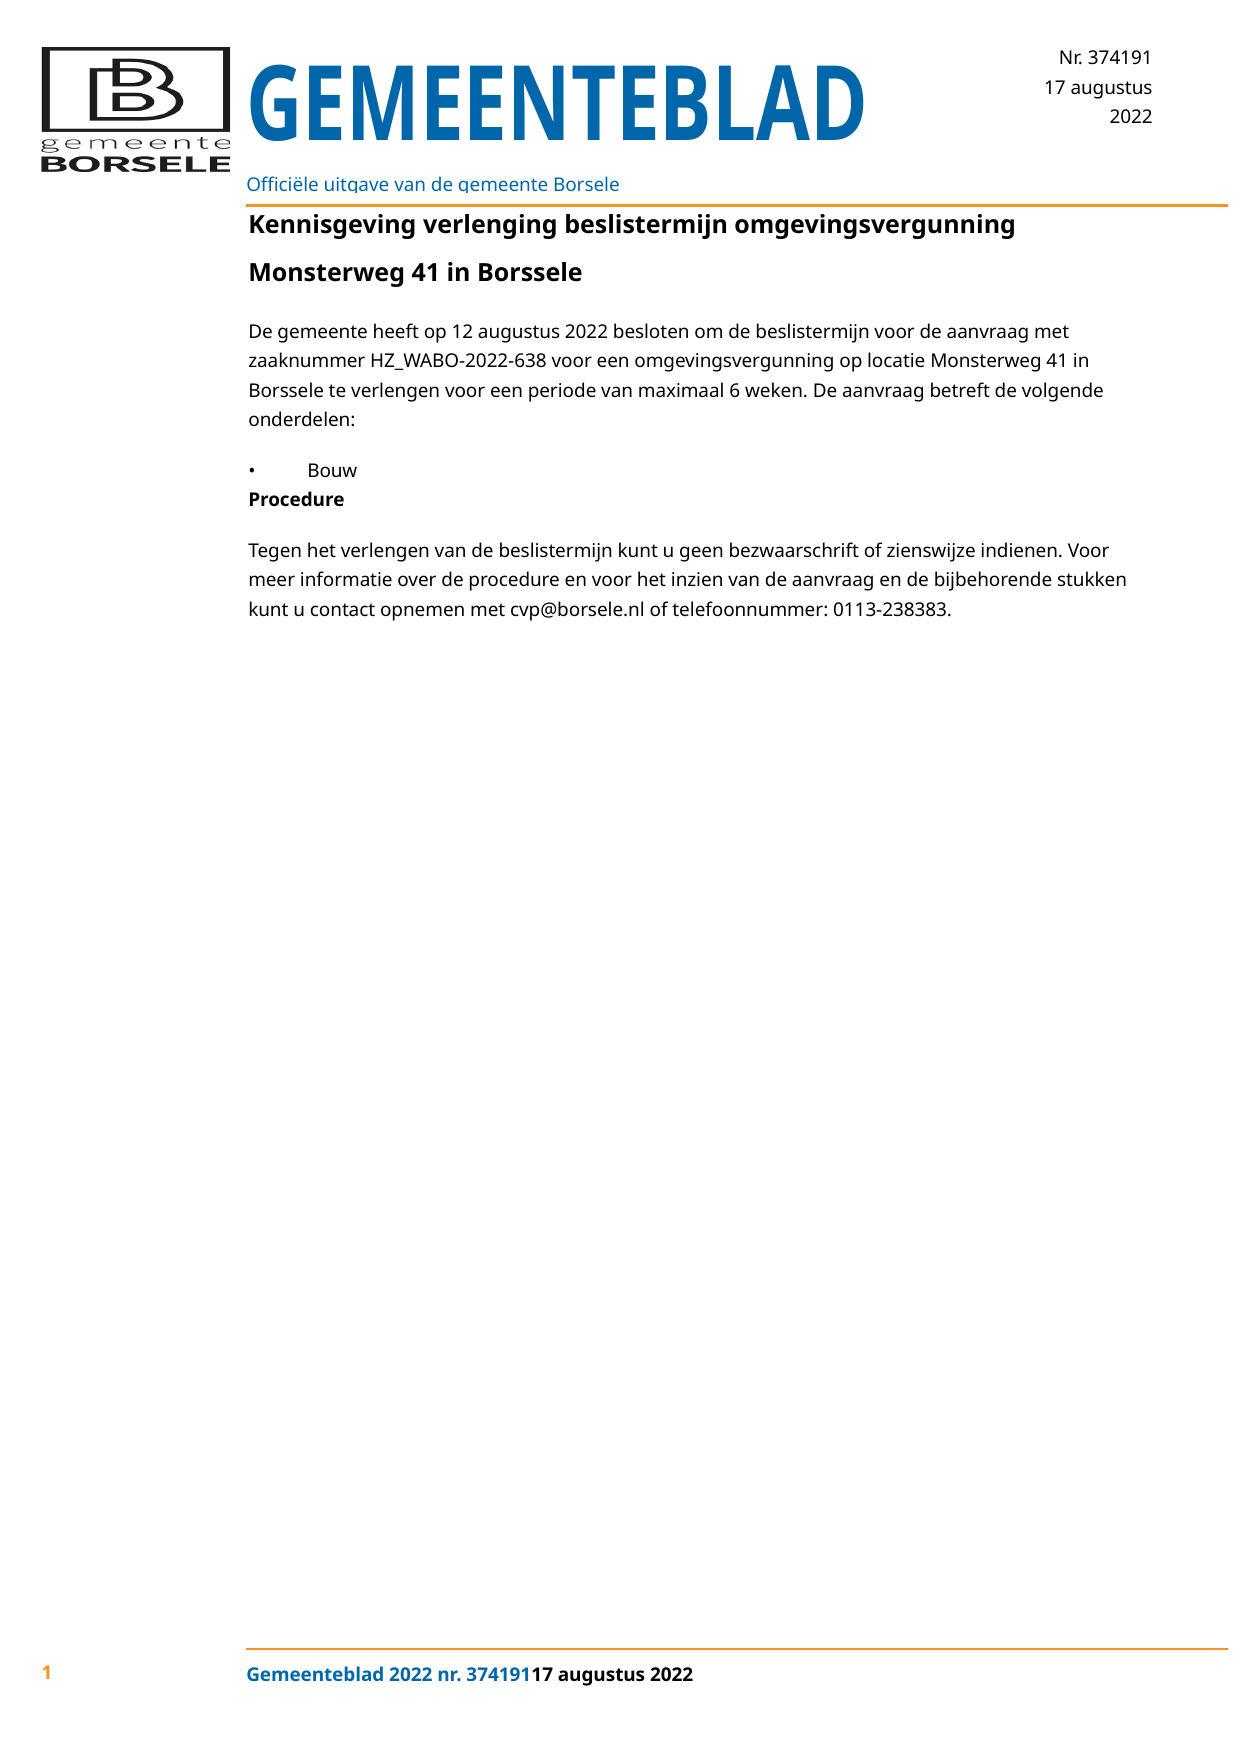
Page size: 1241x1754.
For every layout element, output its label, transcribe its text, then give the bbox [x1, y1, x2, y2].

text Procedure [248, 487, 1152, 512]
picture [41, 47, 231, 172]
text Tegen het verlengen van de beslistermijn kunt u geen bezwaarschrift of zienswijze indienen. Voor meer informatie over de procedure en voor het inzien van de aanvraag en de bijbehorende stukken kunt u contact opnemen met cvp@borsele.nl of telefoonnummer: 0113-238383. [248, 537, 1152, 622]
text Kennisgeving verlenging beslistermijn omgevingsvergunning Monsterweg 41 in Borssele [248, 207, 1152, 288]
text De gemeente heeft op 12 augustus 2022 besloten om de beslistermijn voor de aanvraag met zaaknummer HZ_WABO-2022-638 voor een omgevingsvergunning op locatie Monsterweg 41 in Borssele te verlengen voor een periode van maximaal 6 weken. De aanvraag betreft de volgende onderdelen: [248, 318, 1152, 432]
list Bouw [248, 457, 1152, 483]
